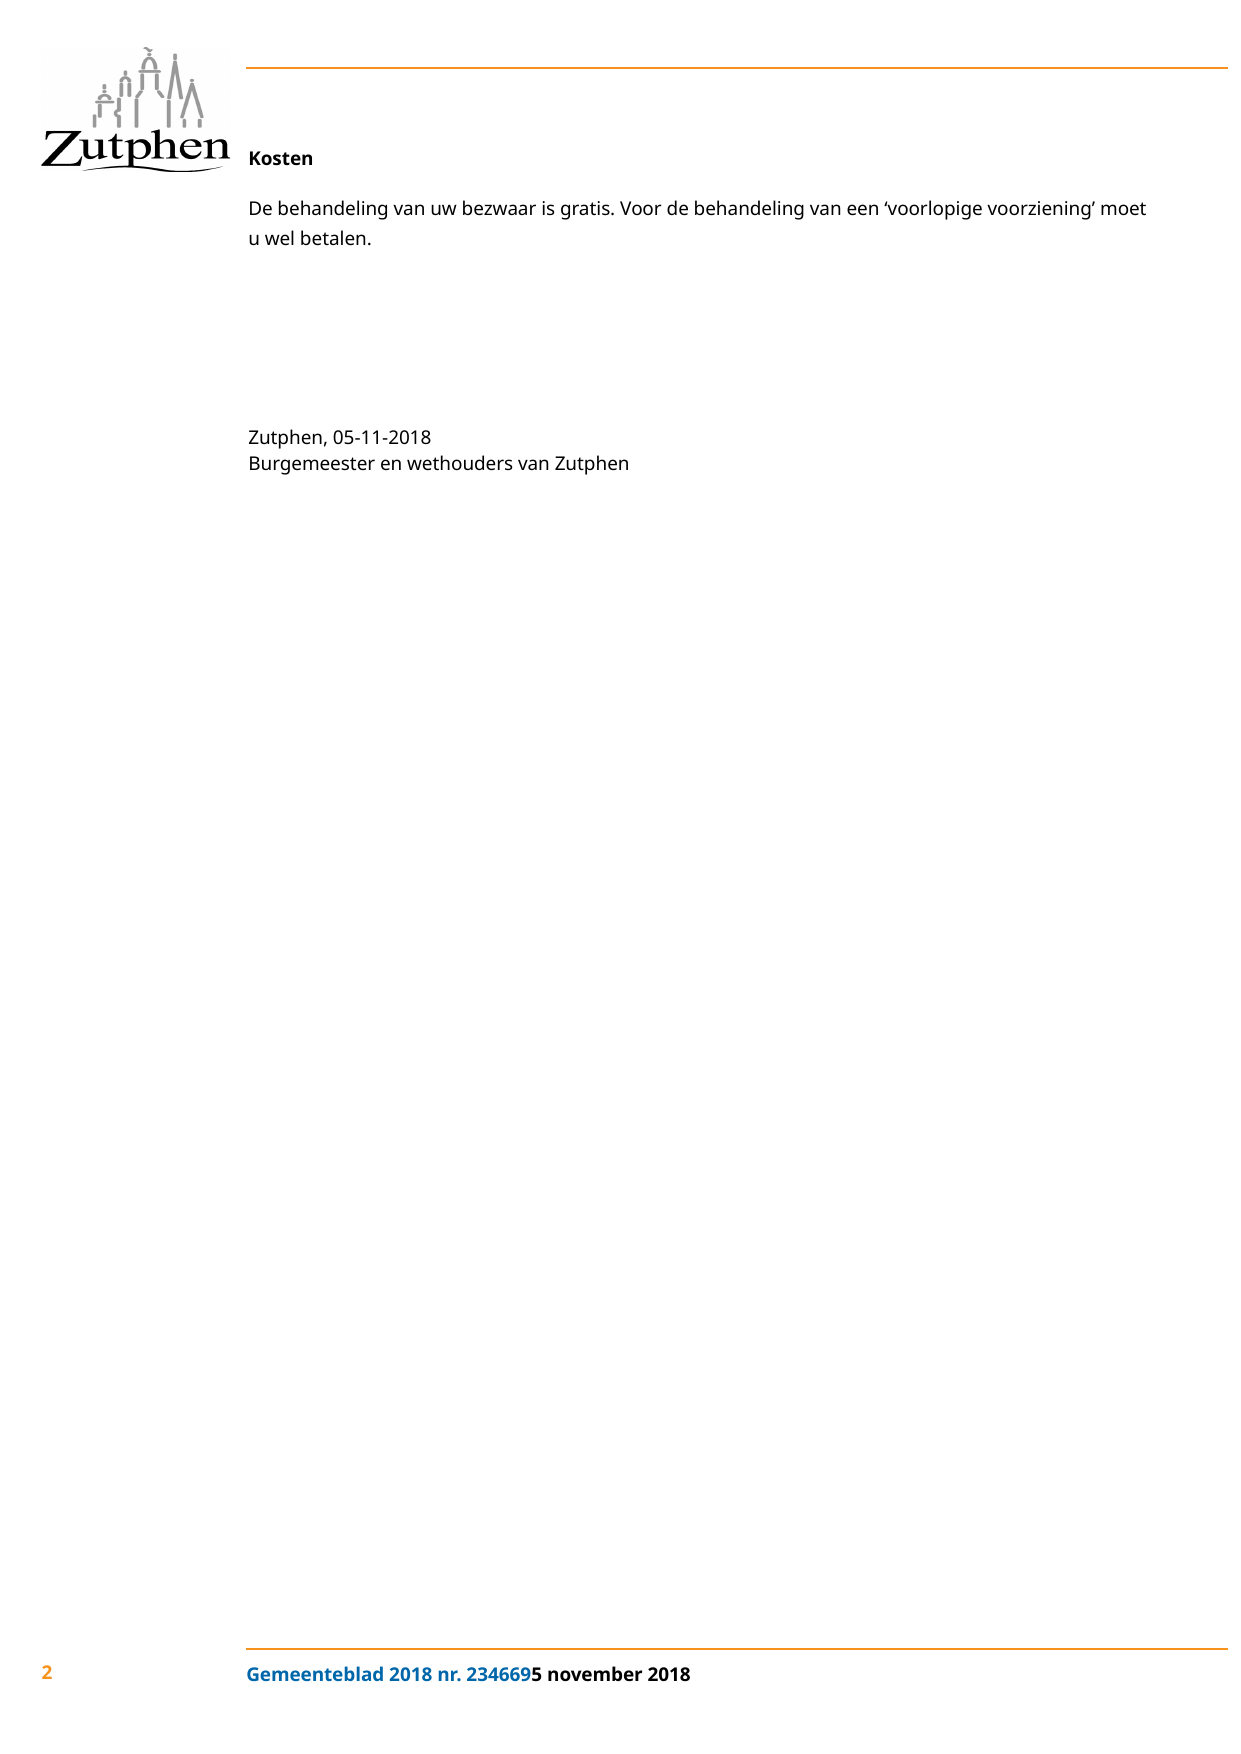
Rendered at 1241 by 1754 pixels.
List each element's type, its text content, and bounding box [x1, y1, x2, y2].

text Kosten [248, 145, 1152, 171]
text Zutphen, 05-11-2018 [248, 424, 1152, 450]
text De behandeling van uw bezwaar is gratis. Voor de behandeling van een ‘voorlopige voorziening’ moet u wel betalen. [248, 196, 1152, 251]
text Burgemeester en wethouders van Zutphen [248, 450, 1152, 476]
picture [41, 47, 231, 172]
